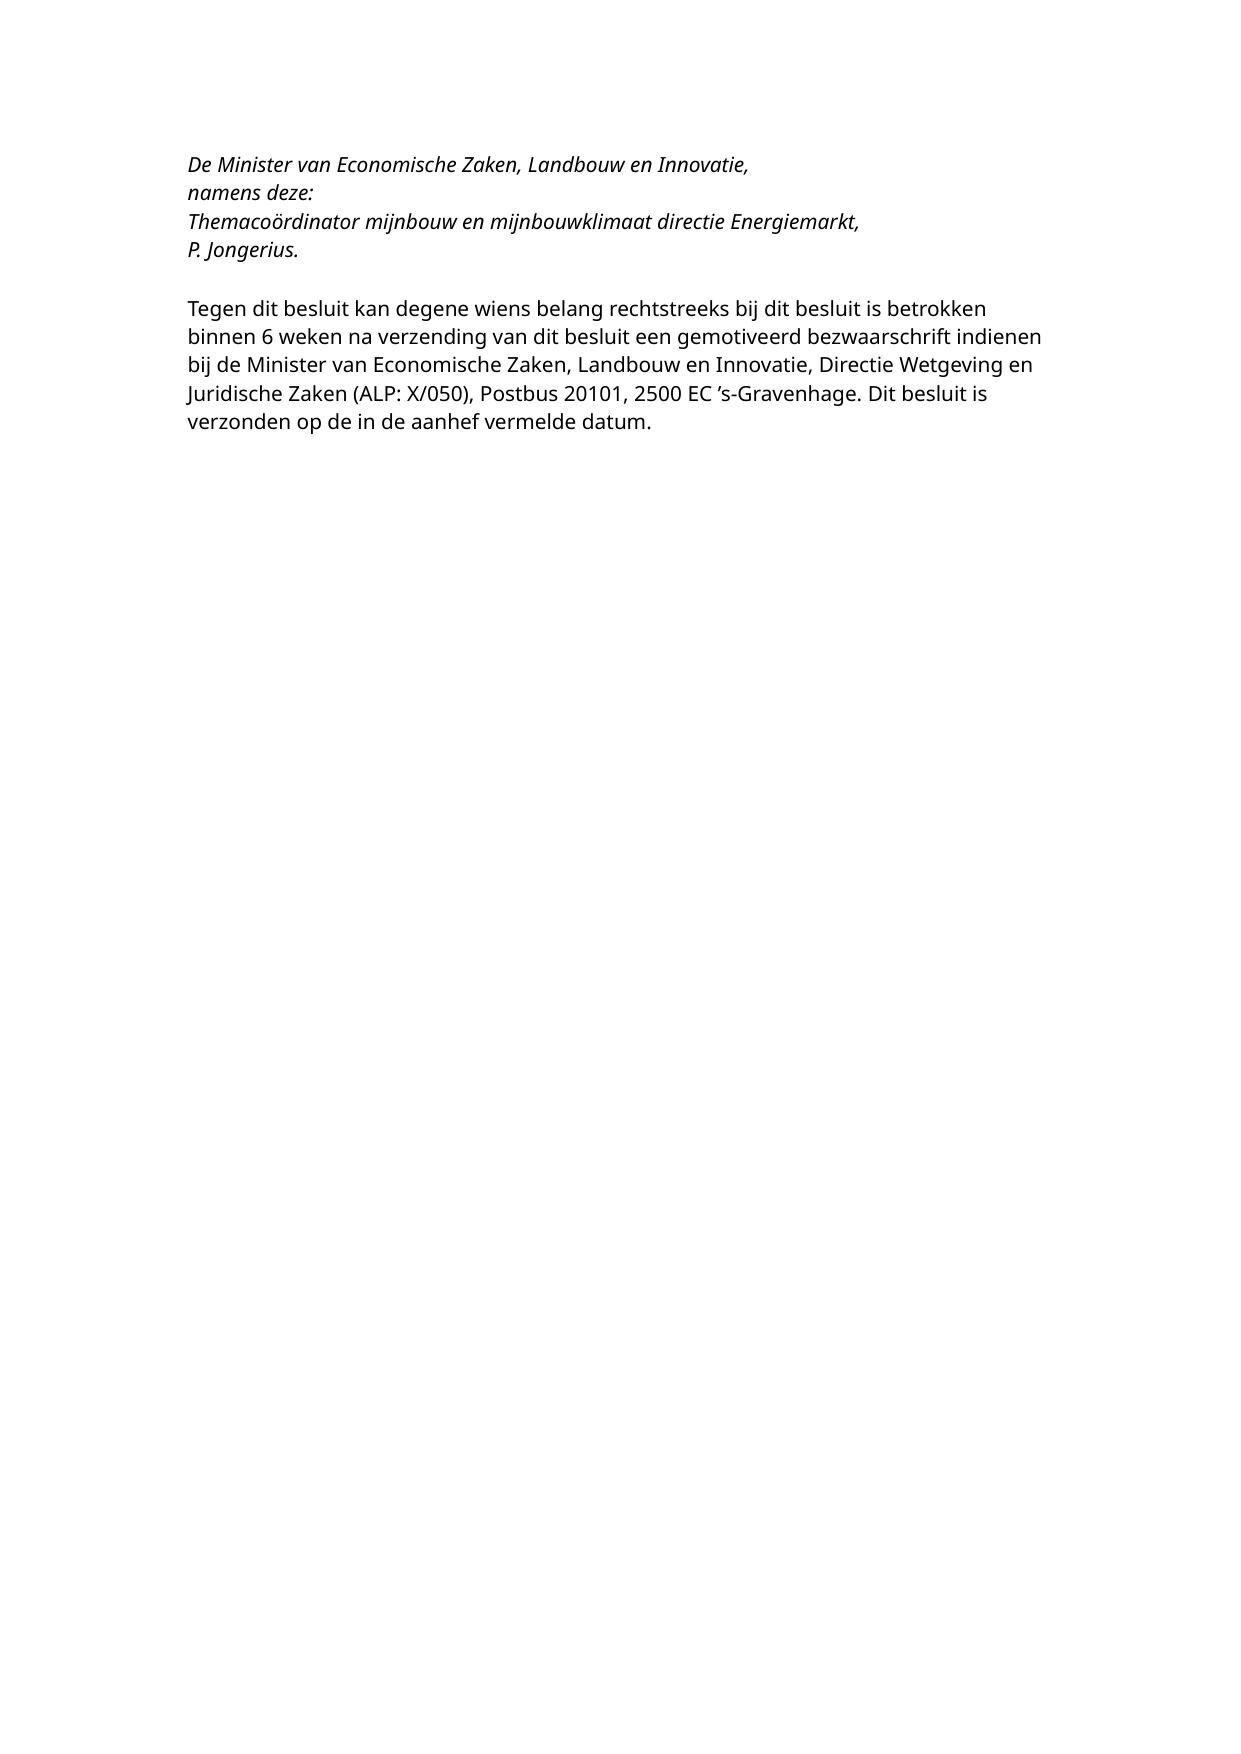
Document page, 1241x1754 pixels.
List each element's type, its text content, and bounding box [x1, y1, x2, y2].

text P. Jongerius. [187, 235, 1053, 264]
text Themacoördinator mijnbouw en mijnbouwklimaat directie Energiemarkt, [187, 207, 1053, 235]
text namens deze: [187, 178, 1053, 207]
text De Minister van Economische Zaken, Landbouw en Innovatie, [187, 150, 1053, 178]
text Tegen dit besluit kan degene wiens belang rechtstreeks bij dit besluit is betrokken binnen 6 weken na verzending van dit besluit een gemotiveerd bezwaarschrift indienen bij de Minister van Economische Zaken, Landbouw en Innovatie, Directie Wetgeving en Juridische Zaken (ALP: X/050), Postbus 20101, 2500 EC ’s-Gravenhage. Dit besluit is verzonden op de in de aanhef vermelde datum. [187, 294, 1053, 436]
